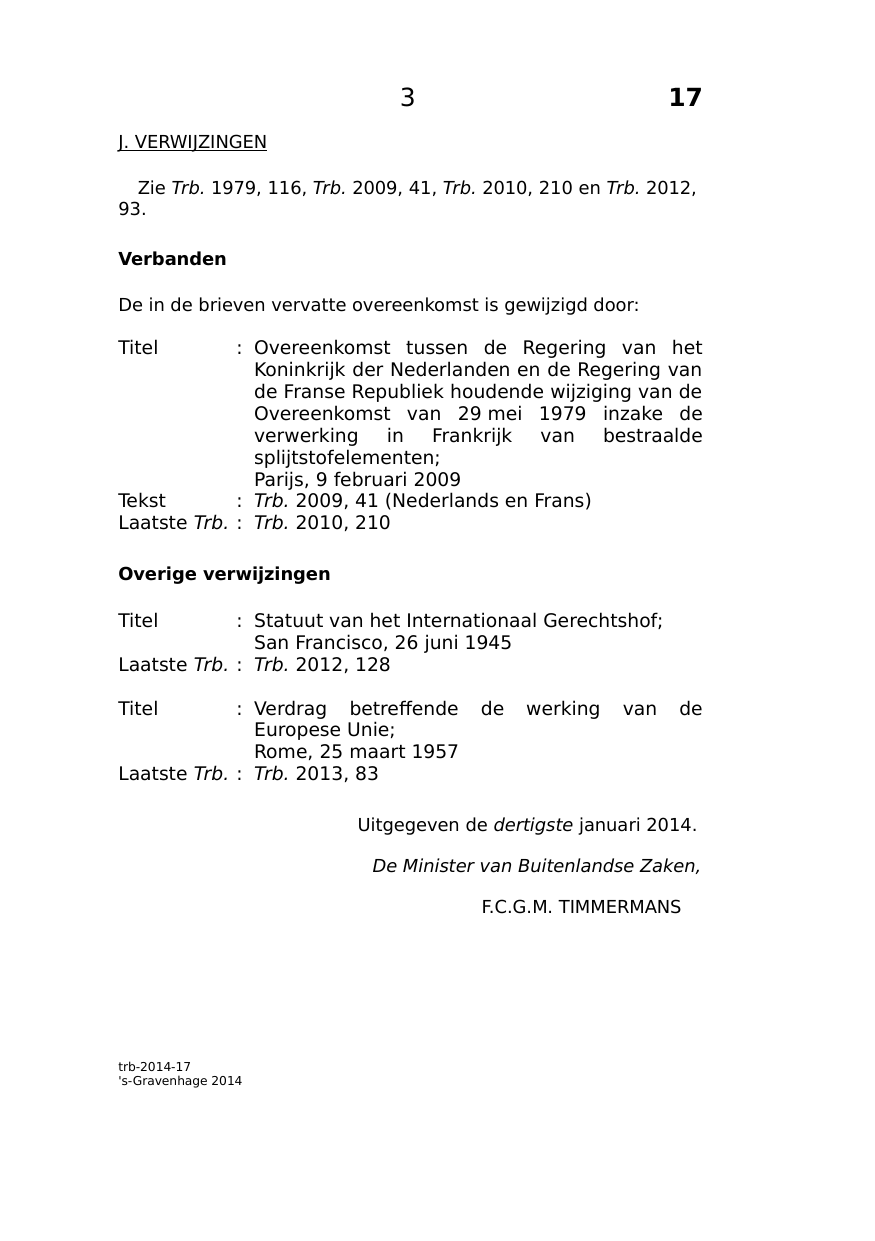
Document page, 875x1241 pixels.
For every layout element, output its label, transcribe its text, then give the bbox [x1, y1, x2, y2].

text 's-Gravenhage 2014 [118, 1074, 352, 1088]
subtitle Verbanden [118, 249, 703, 270]
table_cell : [236, 513, 254, 534]
table_cell Laatste Trb. [118, 654, 236, 676]
text Zie Trb. 1979, 116, Trb. 2009, 41, Trb. 2010, 210 en Trb. 2012, 93. [118, 178, 703, 219]
table_cell Trb. 2012, 128 [254, 654, 703, 676]
table_header Overeenkomst tussen de Regering van het Koninkrijk der Nederlanden en de Regering van de Franse Republiek houdende wijziging van de Overeenkomst van 29 mei 1979 inzake de verwerking in Frankrijk van bestraalde splijtstofelementen; Parijs, 9 februari 2009 [254, 338, 703, 491]
subtitle Overige verwijzingen [118, 564, 703, 585]
table_cell : [236, 698, 254, 763]
table_cell Tekst [118, 491, 236, 512]
subtitle J. VERWIJZINGEN [118, 132, 703, 153]
table_cell : [236, 763, 254, 785]
table_header : [236, 338, 254, 491]
text trb-2014-17 [118, 1060, 352, 1074]
table_cell [236, 676, 254, 697]
text Uitgegeven de dertigste januari 2014. [118, 815, 703, 836]
table_header Statuut van het Internationaal Gerechtshof; San Francisco, 26 juni 1945 [254, 610, 703, 654]
table_header : [236, 610, 254, 654]
table_cell Trb. 2010, 210 [254, 513, 703, 534]
table_cell Trb. 2009, 41 (Nederlands en Frans) [254, 491, 703, 512]
table_cell Titel [118, 698, 236, 763]
table_cell Laatste Trb. [118, 513, 236, 534]
text De in de brieven vervatte overeenkomst is gewijzigd door: [118, 295, 703, 316]
text De Minister van Buitenlandse Zaken, F.C.G.M. TIMMERMANS [118, 856, 703, 918]
table_cell : [236, 491, 254, 512]
table_cell Laatste Trb. [118, 763, 236, 785]
table_header Titel [118, 338, 236, 491]
table_cell [254, 676, 703, 697]
table_cell Verdrag betreffende de werking van de Europese Unie; Rome, 25 maart 1957 [254, 698, 703, 763]
table_cell Trb. 2013, 83 [254, 763, 703, 785]
table_cell : [236, 654, 254, 676]
table_header Titel [118, 610, 236, 654]
table_cell [118, 676, 236, 697]
